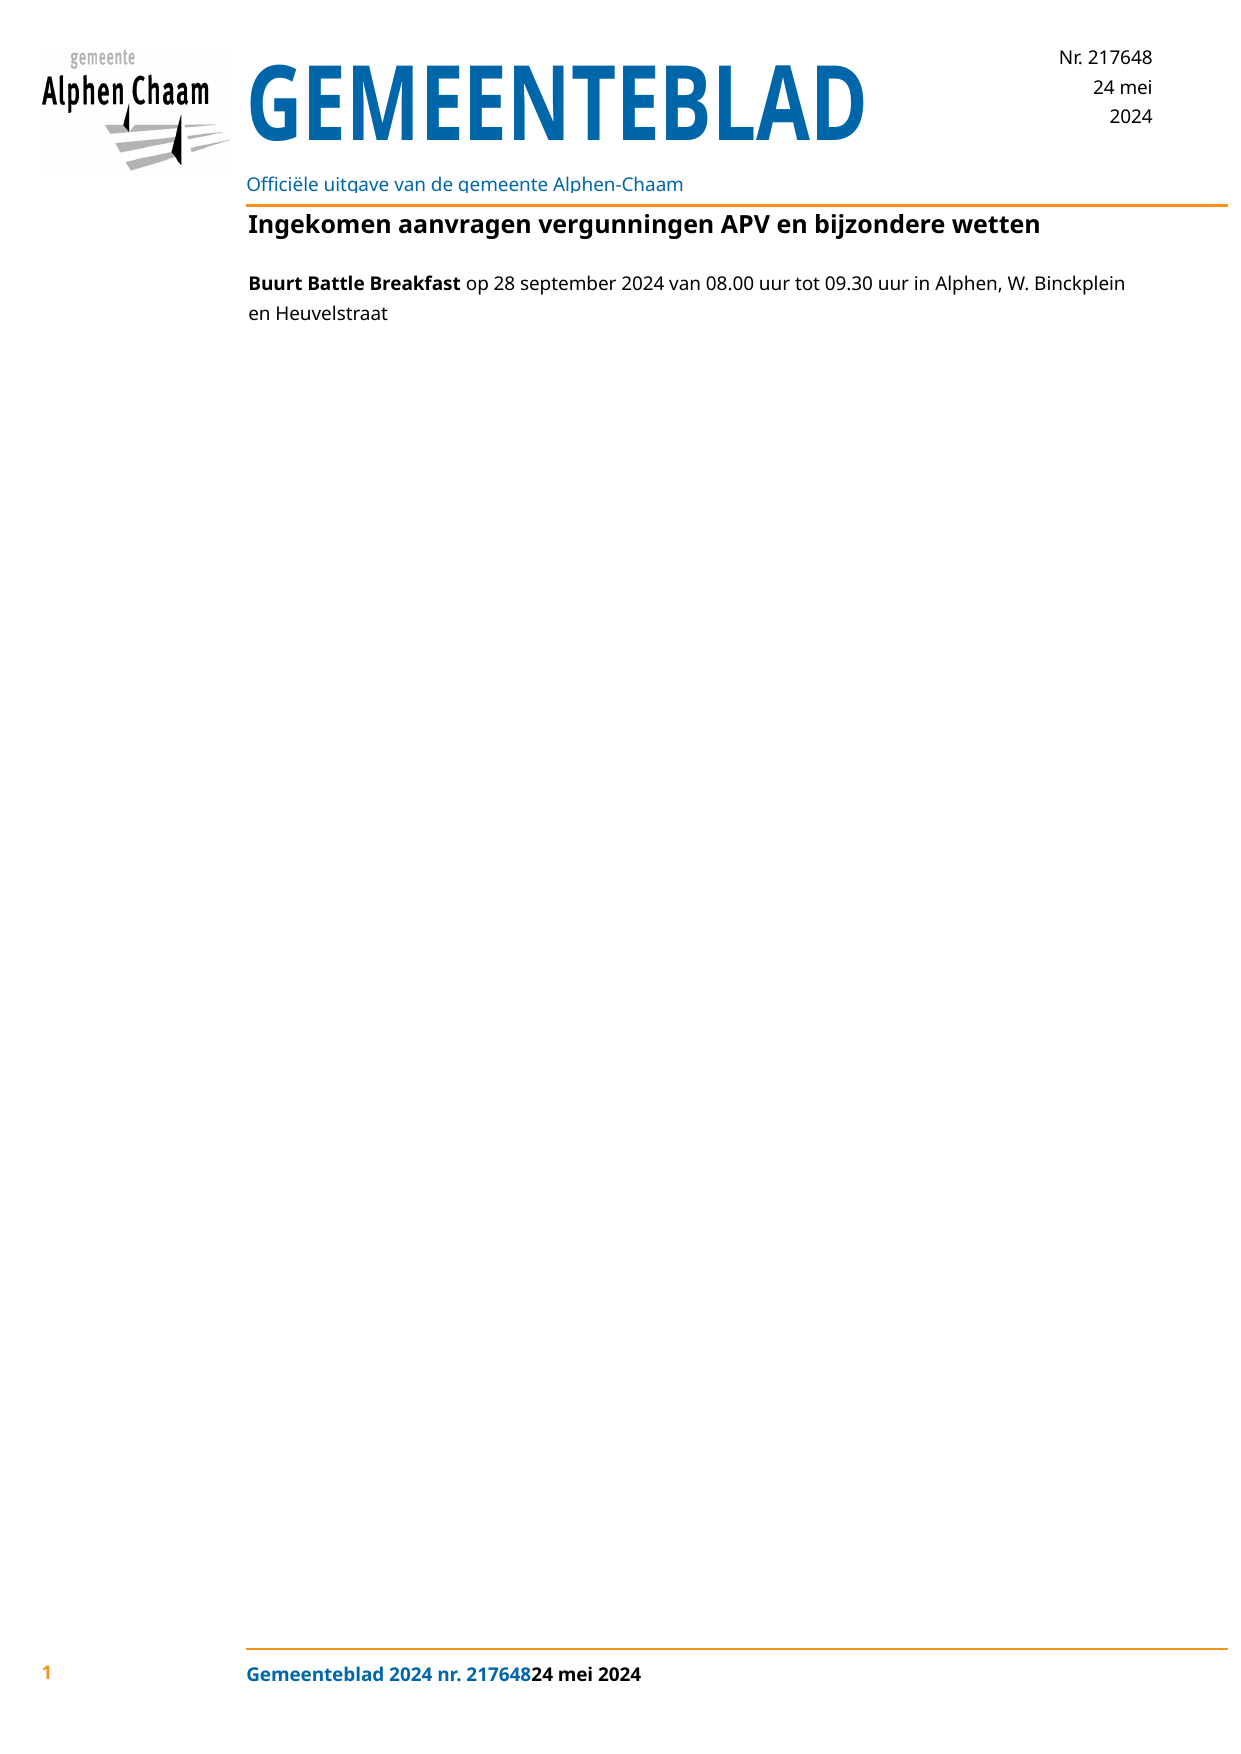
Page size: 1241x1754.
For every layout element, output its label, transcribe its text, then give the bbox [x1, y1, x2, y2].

picture [41, 47, 231, 172]
text Ingekomen aanvragen vergunningen APV en bijzondere wetten [248, 207, 1152, 241]
text Buurt Battle Breakfast op 28 september 2024 van 08.00 uur tot 09.30 uur in Alphen, W. Binckplein en Heuvelstraat [248, 270, 1152, 326]
